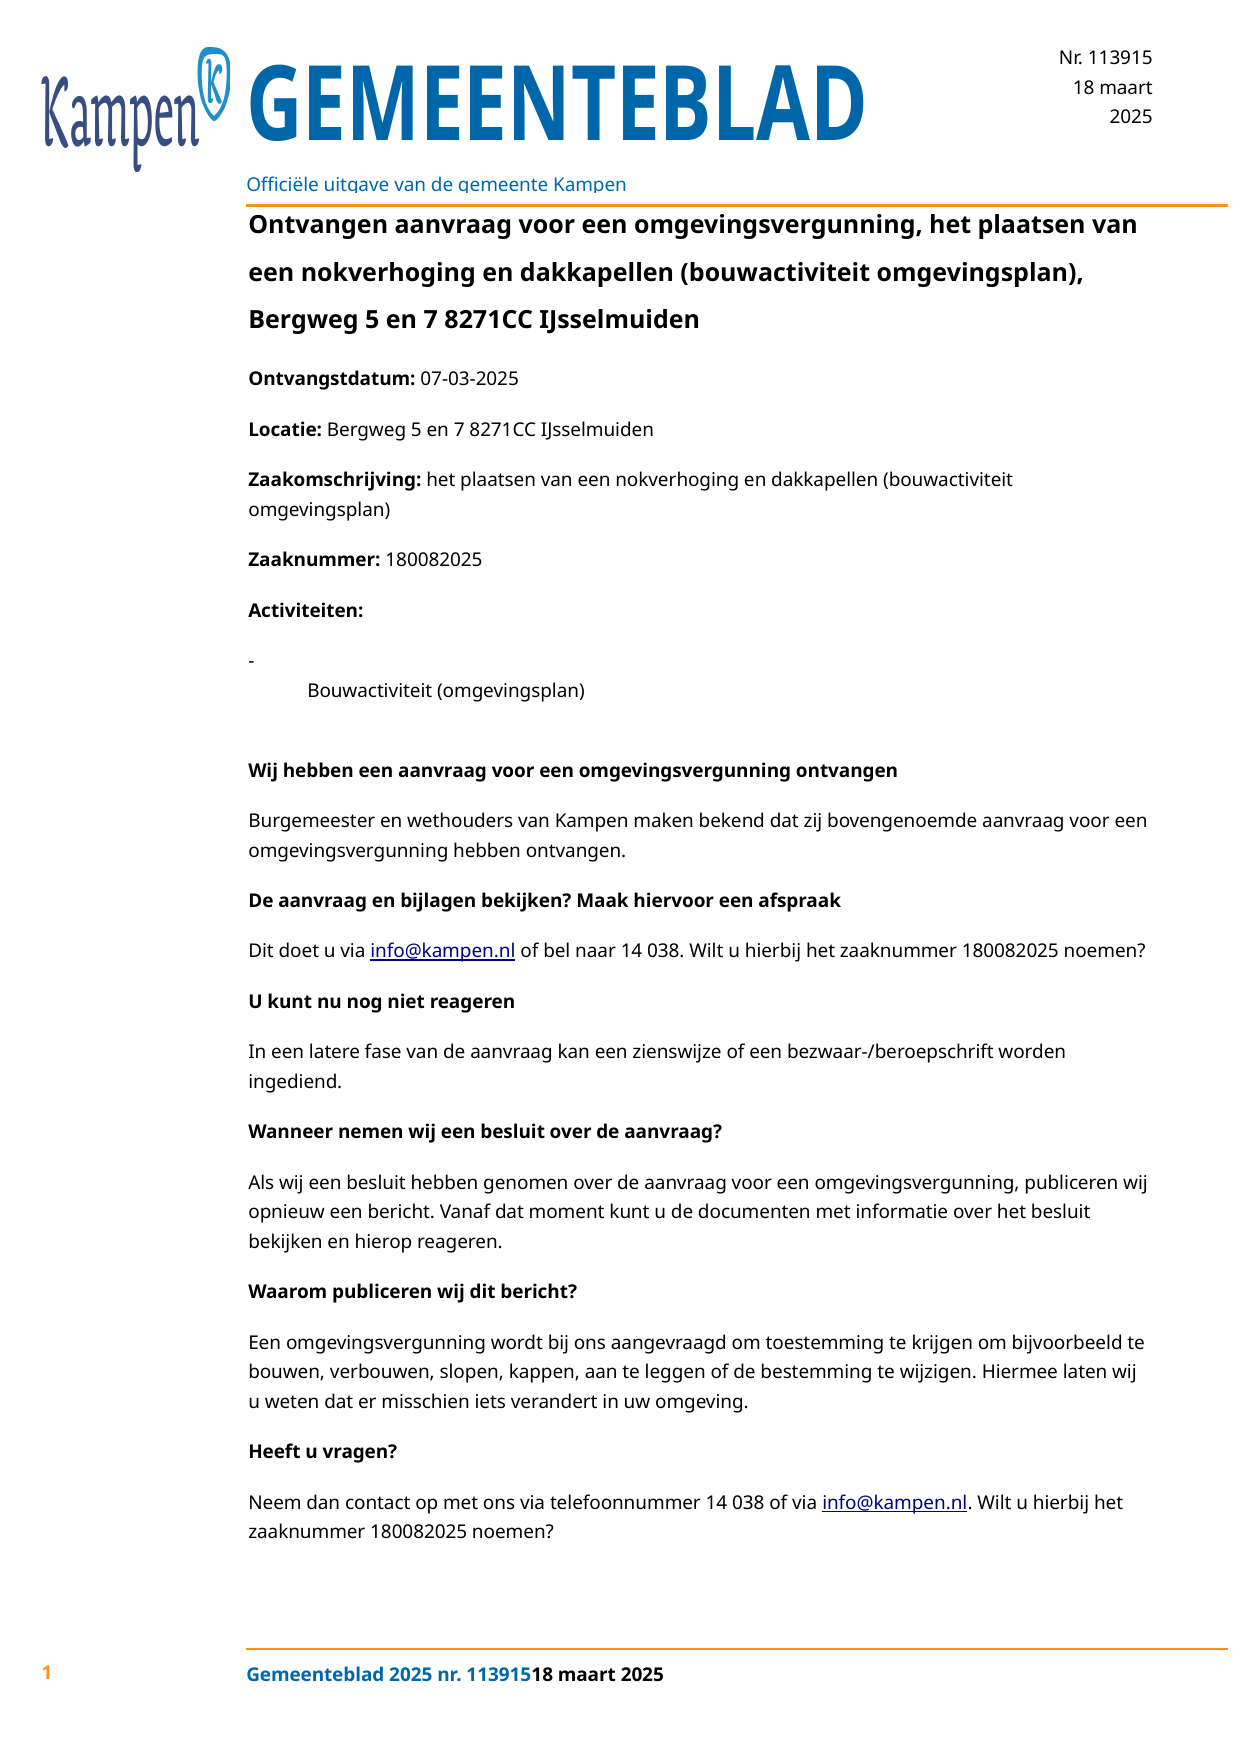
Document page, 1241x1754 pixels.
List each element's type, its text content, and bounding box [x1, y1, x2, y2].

text In een latere fase van de aanvraag kan een zienswijze of een bezwaar-/beroepschrift worden ingediend. [248, 1038, 1152, 1094]
text Ontvangstdatum: 07-03-2025 [248, 366, 1152, 391]
picture [41, 47, 231, 172]
text Wij hebben een aanvraag voor een omgevingsvergunning ontvangen [248, 757, 1152, 782]
text Een omgevingsvergunning wordt bij ons aangevraagd om toestemming te krijgen om bijvoorbeeld te bouwen, verbouwen, slopen, kappen, aan te leggen of de bestemming te wijzigen. Hiermee laten wij u weten dat er misschien iets verandert in uw omgeving. [248, 1329, 1152, 1414]
text Neem dan contact op met ons via telefoonnummer 14 038 of via info@kampen.nl. Wilt u hierbij het zaaknummer 180082025 noemen? [248, 1489, 1152, 1544]
text Dit doet u via info@kampen.nl of bel naar 14 038. Wilt u hierbij het zaaknummer 180082025 noemen? [248, 938, 1152, 963]
text Heeft u vragen? [248, 1438, 1152, 1464]
text U kunt nu nog niet reageren [248, 988, 1152, 1014]
text Wanneer nemen wij een besluit over de aanvraag? [248, 1118, 1152, 1144]
list Bouwactiviteit (omgevingsplan) [248, 677, 1152, 702]
text De aanvraag en bijlagen bekijken? Maak hiervoor een afspraak [248, 887, 1152, 913]
text Als wij een besluit hebben genomen over de aanvraag voor een omgevingsvergunning, publiceren wij opnieuw een bericht. Vanaf dat moment kunt u de documenten met informatie over het besluit bekijken en hierop reageren. [248, 1169, 1152, 1254]
text Activiteiten: [248, 597, 1152, 622]
text Burgemeester en wethouders van Kampen maken bekend dat zij bovengenoemde aanvraag voor een omgevingsvergunning hebben ontvangen. [248, 807, 1152, 862]
text Zaakomschrijving: het plaatsen van een nokverhoging en dakkapellen (bouwactiviteit omgevingsplan) [248, 466, 1152, 522]
text Waarom publiceren wij dit bericht? [248, 1278, 1152, 1304]
text Ontvangen aanvraag voor een omgevingsvergunning, het plaatsen van een nokverhoging en dakkapellen (bouwactiviteit omgevingsplan), Bergweg 5 en 7 8271CC IJsselmuiden [248, 207, 1152, 336]
text Zaaknummer: 180082025 [248, 546, 1152, 572]
text Locatie: Bergweg 5 en 7 8271CC IJsselmuiden [248, 416, 1152, 442]
